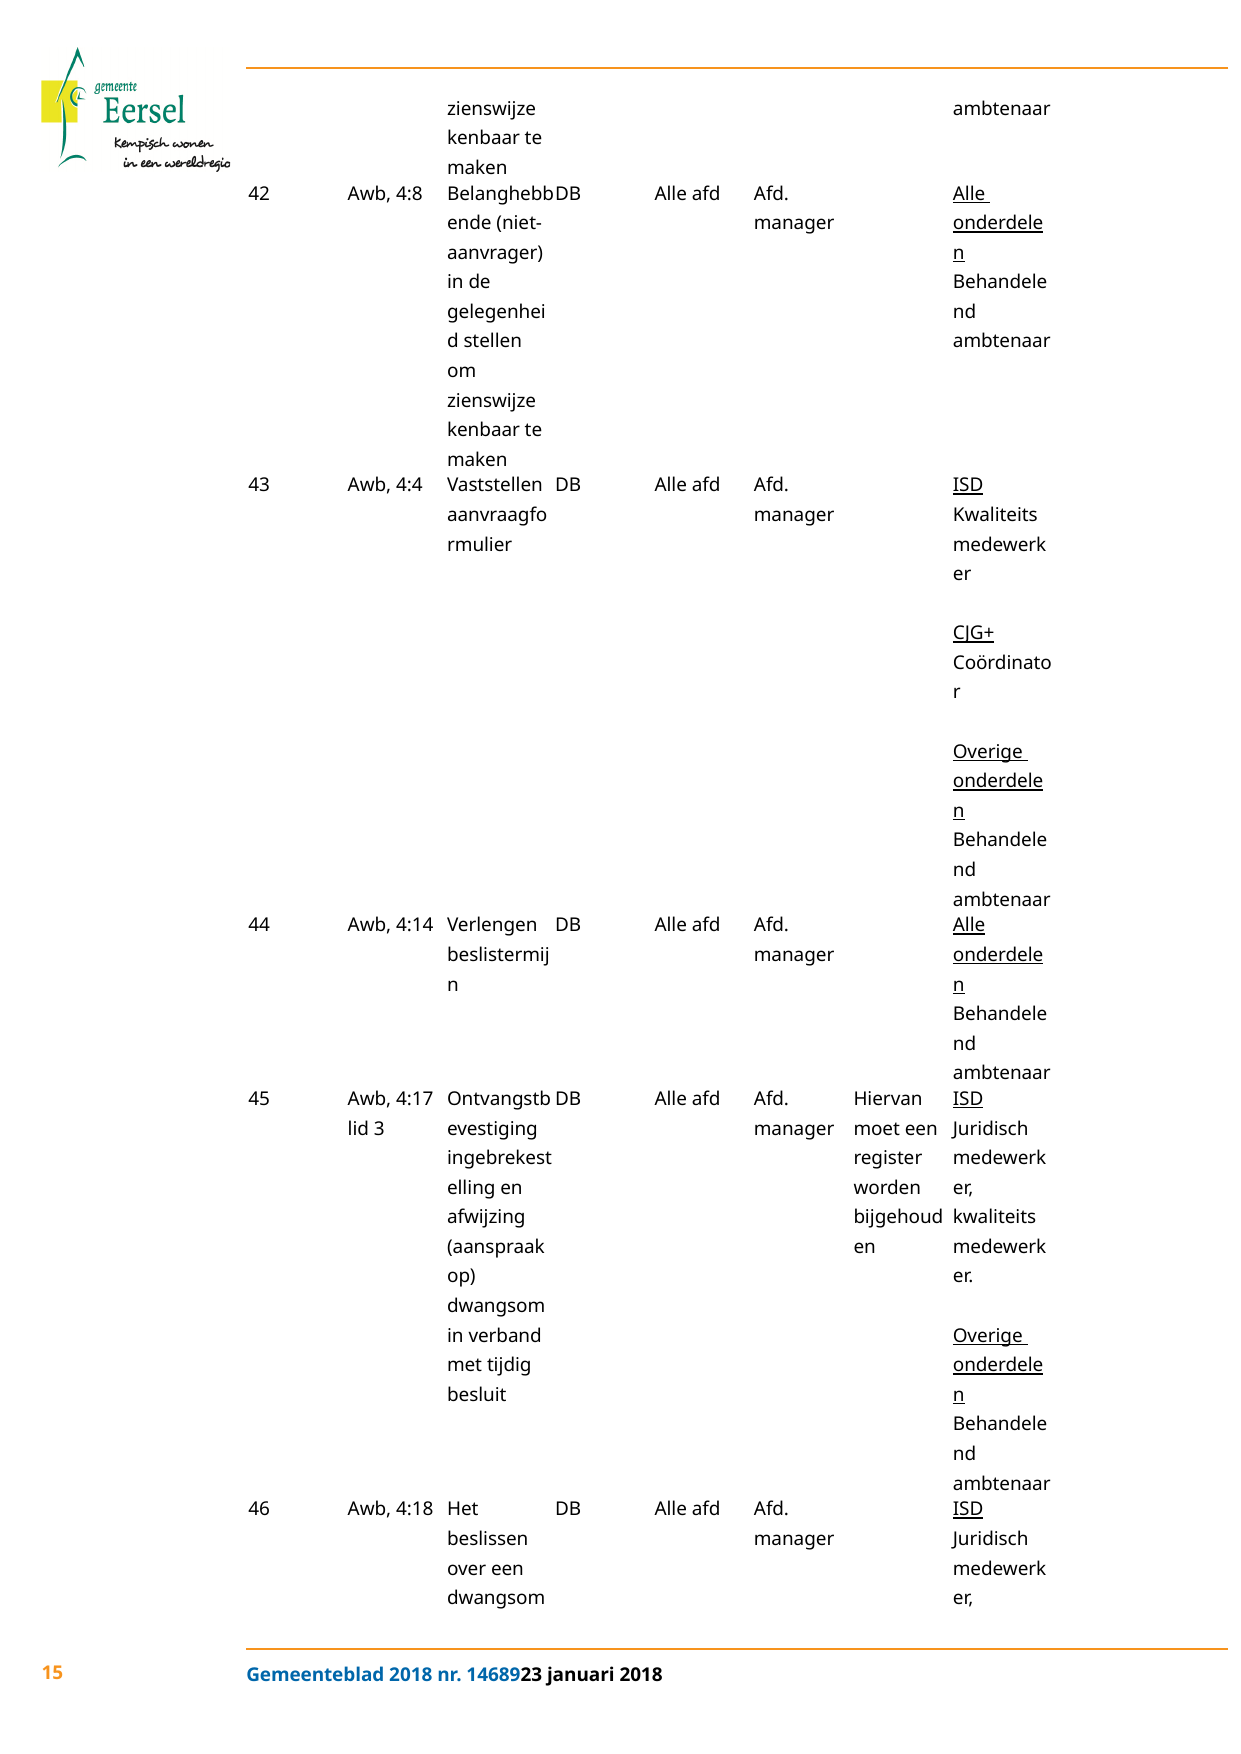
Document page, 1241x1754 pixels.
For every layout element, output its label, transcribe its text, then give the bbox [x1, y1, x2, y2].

table_cell [853, 1496, 953, 1610]
table_cell 42 [248, 180, 347, 472]
table_cell Awb, 4:17 lid 3 [348, 1085, 447, 1496]
table_cell [248, 95, 347, 180]
table_cell 45 [248, 1085, 347, 1496]
table_cell Alle afd [654, 912, 754, 1085]
table_cell 44 [248, 912, 347, 1085]
table_cell [853, 472, 953, 912]
table_cell ISD Kwaliteitsmedewerker CJG+ Coördinator Overige onderdelen Behandelend ambtenaar [953, 472, 1052, 912]
table_cell Ontvangstbevestiging ingebrekestelling en afwijzing (aanspraak op) dwangsom in verband met tijdig besluit [447, 1085, 555, 1496]
table_cell Awb, 4:14 [348, 912, 447, 1085]
table_cell zienswijze kenbaar te maken [447, 95, 555, 180]
table_cell Awb, 4:18 [348, 1496, 447, 1610]
table_cell Verlengen beslistermijn [447, 912, 555, 1085]
table_cell Het beslissen over een dwangsom [447, 1496, 555, 1610]
table_cell Alle afd [654, 180, 754, 472]
table_cell DB [555, 1085, 654, 1496]
table_cell DB [555, 912, 654, 1085]
table_cell [1052, 912, 1152, 1085]
table_cell [348, 95, 447, 180]
table_cell [1052, 1085, 1152, 1496]
table_cell DB [555, 1496, 654, 1610]
table_cell Belanghebbende (niet-aanvrager) in de gelegenheid stellen om zienswijze kenbaar te maken [447, 180, 555, 472]
table_cell [555, 95, 654, 180]
table_cell [853, 912, 953, 1085]
table_cell Afd. manager [754, 1496, 853, 1610]
table_cell 43 [248, 472, 347, 912]
table_cell DB [555, 180, 654, 472]
table_cell Alle onderdelen Behandelend ambtenaar [953, 180, 1052, 472]
table_cell [853, 95, 953, 180]
table_cell ISD Juridisch medewerker, [953, 1496, 1052, 1610]
table_cell 46 [248, 1496, 347, 1610]
table_cell [654, 95, 754, 180]
table_cell [1052, 1496, 1152, 1610]
table_cell Afd. manager [754, 472, 853, 912]
table_cell Awb, 4:8 [348, 180, 447, 472]
table_cell Awb, 4:4 [348, 472, 447, 912]
table_cell Alle afd [654, 472, 754, 912]
table_cell Afd. manager [754, 1085, 853, 1496]
table_cell Afd. manager [754, 180, 853, 472]
table_cell Hiervan moet een register worden bijgehouden [853, 1085, 953, 1496]
table_cell [1052, 472, 1152, 912]
table_cell [1052, 95, 1152, 180]
table_cell Alle onderdelen Behandelend ambtenaar [953, 912, 1052, 1085]
table_cell Vaststellen aanvraagformulier [447, 472, 555, 912]
table_cell Alle afd [654, 1085, 754, 1496]
table_cell ambtenaar [953, 95, 1052, 180]
table_cell [853, 180, 953, 472]
table_cell Afd. manager [754, 912, 853, 1085]
table_cell [754, 95, 853, 180]
table_cell Alle afd [654, 1496, 754, 1610]
picture [41, 47, 231, 172]
table_cell ISD Juridisch medewerker, kwaliteitsmedewerker. Overige onderdelen Behandelend ambtenaar [953, 1085, 1052, 1496]
table_cell [1052, 180, 1152, 472]
table_cell DB [555, 472, 654, 912]
